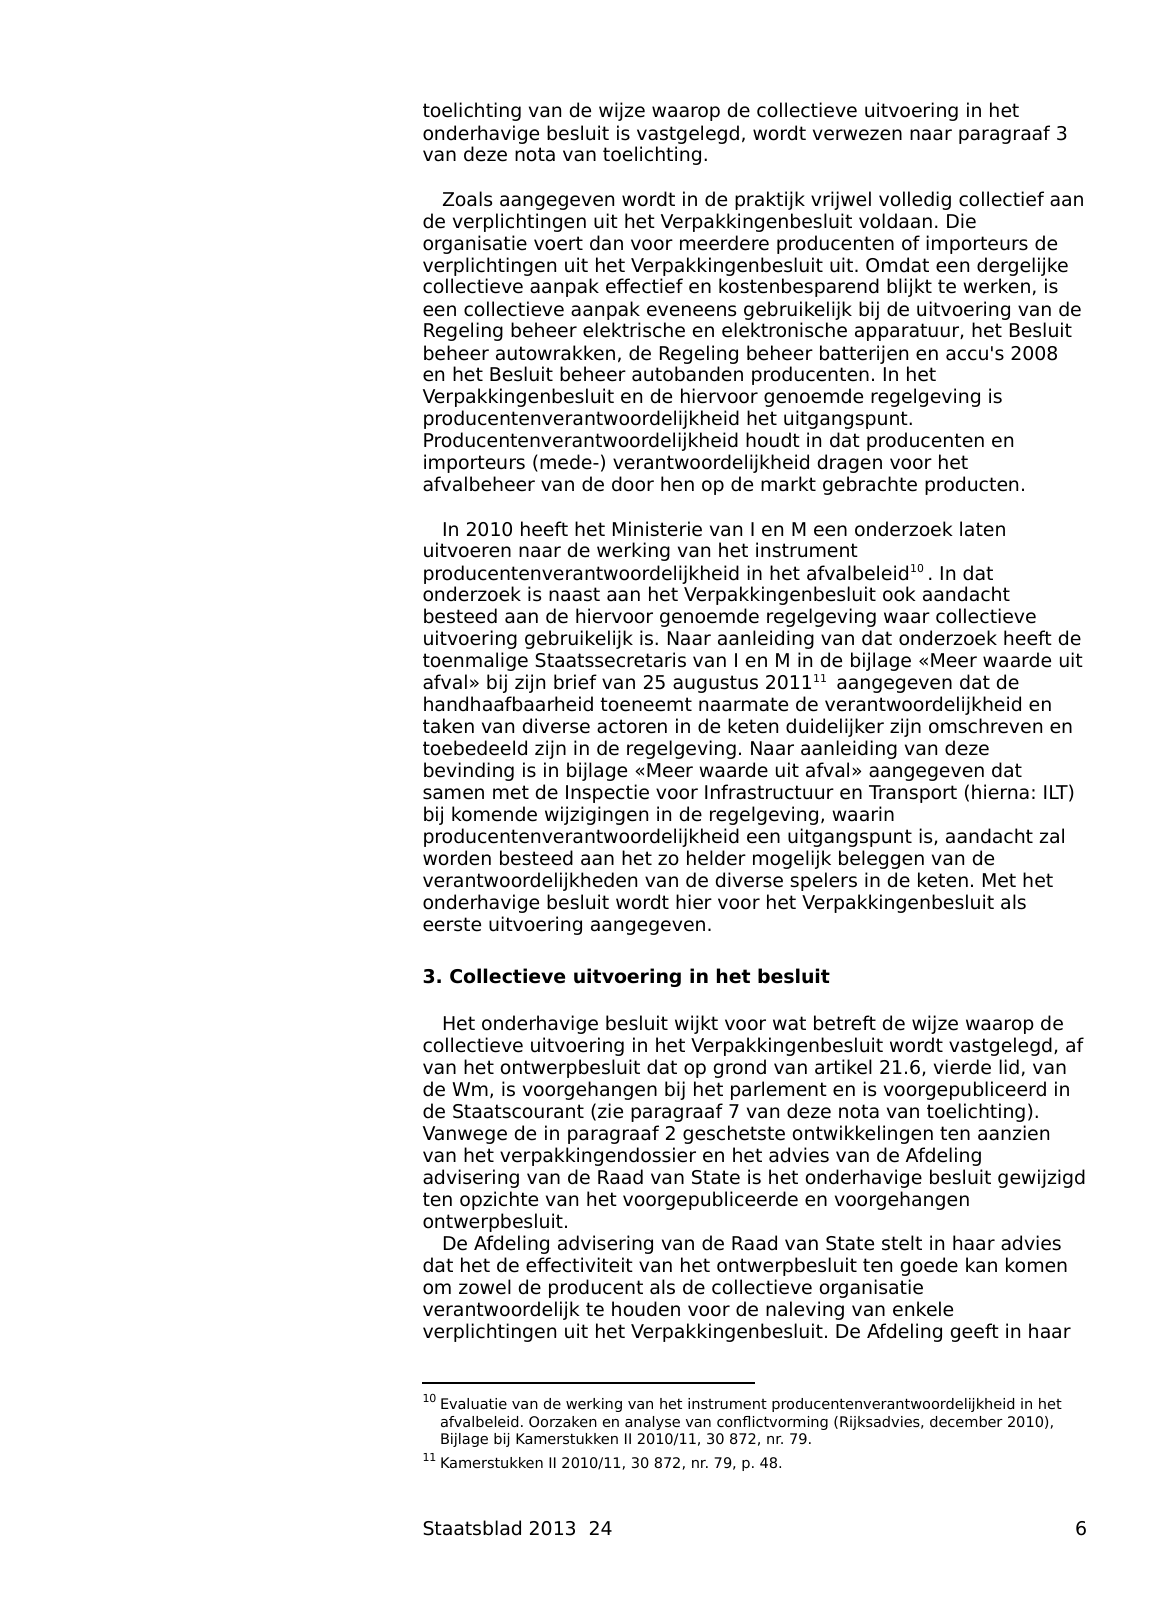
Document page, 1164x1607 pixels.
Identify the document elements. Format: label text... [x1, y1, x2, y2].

text Evaluatie van de werking van het instrument producentenverantwoordelijkheid in het afvalbeleid. Oorzaken en analyse van conflictvorming (Rijksadvies, december 2010), Bijlage bij Kamerstukken II 2010/11, 30 872, nr. 79. [422, 1392, 1087, 1448]
text Zoals aangegeven wordt in de praktijk vrijwel volledig collectief aan de verplichtingen uit het Verpakkingenbesluit voldaan. Die organisatie voert dan voor meerdere producenten of importeurs de verplichtingen uit het Verpakkingenbesluit uit. Omdat een dergelijke collectieve aanpak effectief en kostenbesparend blijkt te werken, is een collectieve aanpak eveneens gebruikelijk bij de uitvoering van de Regeling beheer elektrische en elektronische apparatuur, het Besluit beheer autowrakken, de Regeling beheer batterijen en accu's 2008 en het Besluit beheer autobanden producenten. In het Verpakkingenbesluit en de hiervoor genoemde regelgeving is producentenverantwoordelijkheid het uitgangspunt. Producentenverantwoordelijkheid houdt in dat producenten en importeurs (mede-) verantwoordelijkheid dragen voor het afvalbeheer van de door hen op de markt gebrachte producten. [422, 188, 1087, 496]
text In 2010 heeft het Ministerie van I en M een onderzoek laten uitvoeren naar de werking van het instrument producentenverantwoordelijkheid in het afvalbeleid. In dat onderzoek is naast aan het Verpakkingenbesluit ook aandacht besteed aan de hiervoor genoemde regelgeving waar collectieve uitvoering gebruikelijk is. Naar aanleiding van dat onderzoek heeft de toenmalige Staatssecretaris van I en M in de bijlage «Meer waarde uit afval» bij zijn brief van 25 augustus 2011 aangegeven dat de handhaafbaarheid toeneemt naarmate de verantwoordelijkheid en taken van diverse actoren in de keten duidelijker zijn omschreven en toebedeeld zijn in de regelgeving. Naar aanleiding van deze bevinding is in bijlage «Meer waarde uit afval» aangegeven dat samen met de Inspectie voor Infrastructuur en Transport (hierna: ILT) bij komende wijzigingen in de regelgeving, waarin producentenverantwoordelijkheid een uitgangspunt is, aandacht zal worden besteed aan het zo helder mogelijk beleggen van de verantwoordelijkheden van de diverse spelers in de keten. Met het onderhavige besluit wordt hier voor het Verpakkingenbesluit als eerste uitvoering aangegeven. [422, 518, 1087, 936]
text toelichting van de wijze waarop de collectieve uitvoering in het onderhavige besluit is vastgelegd, wordt verwezen naar paragraaf 3 van deze nota van toelichting. [422, 100, 1087, 166]
subtitle 3. Collectieve uitvoering in het besluit [422, 966, 1087, 988]
text Kamerstukken II 2010/11, 30 872, nr. 79, p. 48. [422, 1451, 1087, 1473]
text Het onderhavige besluit wijkt voor wat betreft de wijze waarop de collectieve uitvoering in het Verpakkingenbesluit wordt vastgelegd, af van het ontwerpbesluit dat op grond van artikel 21.6, vierde lid, van de Wm, is voorgehangen bij het parlement en is voorgepubliceerd in de Staatscourant (zie paragraaf 7 van deze nota van toelichting). Vanwege de in paragraaf 2 geschetste ontwikkelingen ten aanzien van het verpakkingendossier en het advies van de Afdeling advisering van de Raad van State is het onderhavige besluit gewijzigd ten opzichte van het voorgepubliceerde en voorgehangen ontwerpbesluit. [422, 1013, 1087, 1233]
text De Afdeling advisering van de Raad van State stelt in haar advies dat het de effectiviteit van het ontwerpbesluit ten goede kan komen om zowel de producent als de collectieve organisatie verantwoordelijk te houden voor de naleving van enkele verplichtingen uit het Verpakkingenbesluit. De Afdeling geeft in haar [422, 1233, 1087, 1343]
